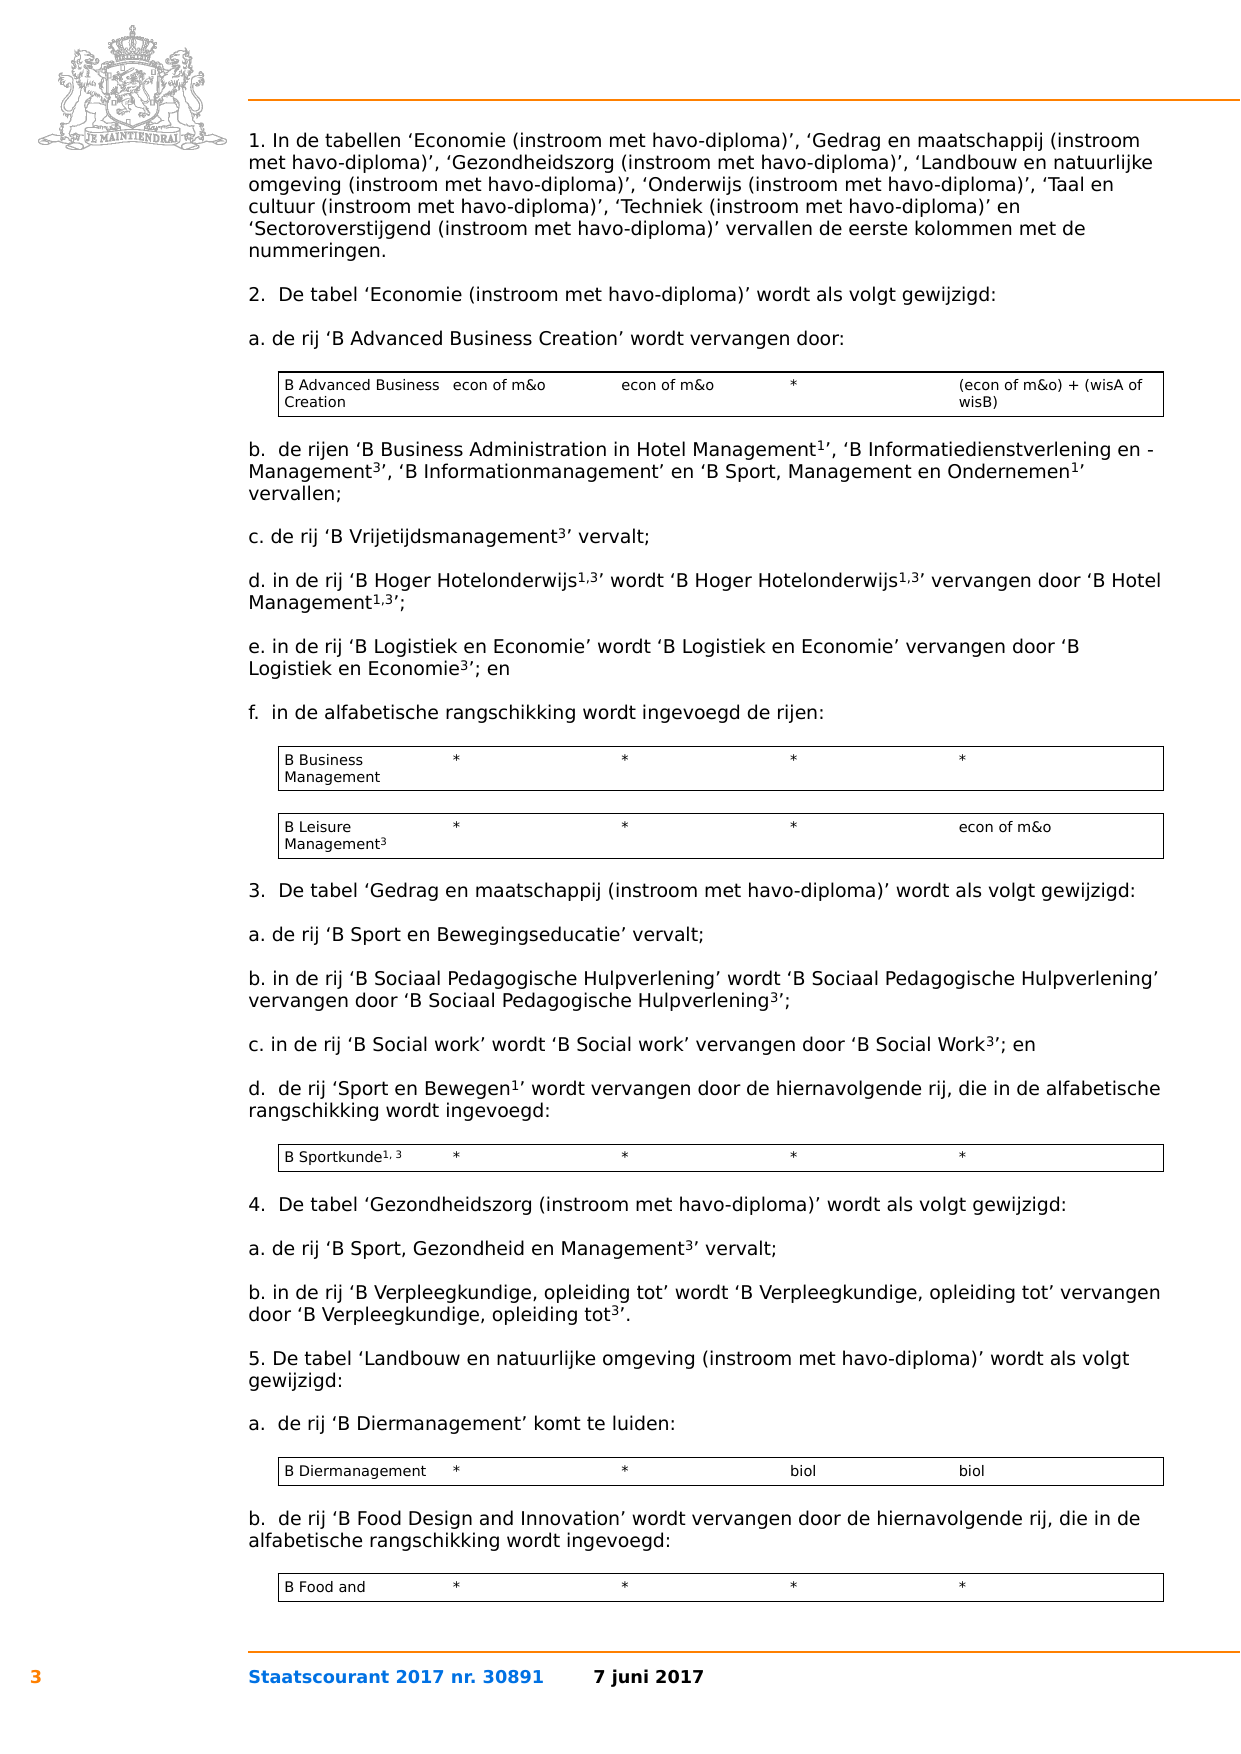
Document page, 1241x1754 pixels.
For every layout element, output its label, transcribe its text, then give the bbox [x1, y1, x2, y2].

text 2. De tabel ‘Economie (instroom met havo-diploma)’ wordt als volgt gewijzigd: [248, 284, 1163, 306]
text b. in de rij ‘B Verpleegkundige, opleiding tot’ wordt ‘B Verpleegkundige, opleiding tot’ vervangen door ‘B Verpleegkundige, opleiding tot3’. [248, 1282, 1163, 1326]
table_header * [784, 814, 952, 857]
table_header B Diermanagement [279, 1458, 447, 1484]
text c. in de rij ‘B Social work’ wordt ‘B Social work’ vervangen door ‘B Social Work3’; en [248, 1034, 1163, 1056]
table_header B Food and [279, 1574, 447, 1601]
text d. in de rij ‘B Hoger Hotelonderwijs1,3’ wordt ‘B Hoger Hotelonderwijs1,3’ vervangen door ‘B Hotel Management1,3’; [248, 570, 1163, 614]
table_header * [447, 814, 615, 857]
table_header biol [784, 1458, 952, 1484]
table_header * [615, 814, 784, 857]
table_header * [953, 1145, 1163, 1171]
table_header * [447, 747, 615, 790]
table_header * [784, 373, 952, 416]
table_header * [953, 1574, 1163, 1601]
text a. de rij ‘B Advanced Business Creation’ wordt vervangen door: [248, 327, 1163, 349]
table_header * [447, 1574, 615, 1601]
table_header biol [953, 1458, 1163, 1484]
table_header * [447, 1458, 615, 1484]
text a. de rij ‘B Sport, Gezondheid en Management3’ vervalt; [248, 1238, 1163, 1260]
text e. in de rij ‘B Logistiek en Economie’ wordt ‘B Logistiek en Economie’ vervangen door ‘B Logistiek en Economie3’; en [248, 636, 1163, 680]
table_header B Advanced Business Creation [279, 373, 447, 416]
table_header * [615, 747, 784, 790]
text f. in de alfabetische rangschikking wordt ingevoegd de rijen: [248, 702, 1163, 724]
table_header * [615, 1145, 784, 1171]
table_header * [953, 747, 1163, 790]
table_header * [615, 1574, 784, 1601]
table_header B Leisure Management3 [279, 814, 447, 857]
text b. de rijen ‘B Business Administration in Hotel Management1’, ‘B Informatiedienstverlening en -Management3’, ‘B Informationmanagement’ en ‘B Sport, Management en Ondernemen1’ vervallen; [248, 439, 1163, 504]
text b. de rij ‘B Food Design and Innovation’ wordt vervangen door de hiernavolgende rij, die in de alfabetische rangschikking wordt ingevoegd: [248, 1507, 1163, 1551]
table_header (econ of m&o) + (wisA of wisB) [953, 373, 1163, 416]
table_header econ of m&o [953, 814, 1163, 857]
text b. in de rij ‘B Sociaal Pedagogische Hulpverlening’ wordt ‘B Sociaal Pedagogische Hulpverlening’ vervangen door ‘B Sociaal Pedagogische Hulpverlening3’; [248, 968, 1163, 1012]
table_header * [784, 747, 952, 790]
text d. de rij ‘Sport en Bewegen1’ wordt vervangen door de hiernavolgende rij, die in de alfabetische rangschikking wordt ingevoegd: [248, 1078, 1163, 1122]
text 3. De tabel ‘Gedrag en maatschappij (instroom met havo-diploma)’ wordt als volgt gewijzigd: [248, 880, 1163, 902]
table_header econ of m&o [615, 373, 784, 416]
text 5. De tabel ‘Landbouw en natuurlijke omgeving (instroom met havo-diploma)’ wordt als volgt gewijzigd: [248, 1347, 1163, 1391]
picture [38, 25, 227, 150]
text a. de rij ‘B Sport en Bewegingseducatie’ vervalt; [248, 924, 1163, 946]
table_header * [784, 1145, 952, 1171]
text c. de rij ‘B Vrijetijdsmanagement3’ vervalt; [248, 526, 1163, 548]
table_header B Sportkunde1, 3 [279, 1145, 447, 1171]
table_header * [615, 1458, 784, 1484]
table_header * [784, 1574, 952, 1601]
text 1. In de tabellen ‘Economie (instroom met havo-diploma)’, ‘Gedrag en maatschappij (instroom met havo-diploma)’, ‘Gezondheidszorg (instroom met havo-diploma)’, ‘Landbouw en natuurlijke omgeving (instroom met havo-diploma)’, ‘Onderwijs (instroom met havo-diploma)’, ‘Taal en cultuur (instroom met havo-diploma)’, ‘Techniek (instroom met havo-diploma)’ en ‘Sectoroverstijgend (instroom met havo-diploma)’ vervallen de eerste kolommen met de nummeringen. [248, 130, 1163, 262]
table_header econ of m&o [447, 373, 615, 416]
table_header B Business Management [279, 747, 447, 790]
table_header * [447, 1145, 615, 1171]
text 4. De tabel ‘Gezondheidszorg (instroom met havo-diploma)’ wordt als volgt gewijzigd: [248, 1194, 1163, 1216]
text a. de rij ‘B Diermanagement’ komt te luiden: [248, 1413, 1163, 1435]
